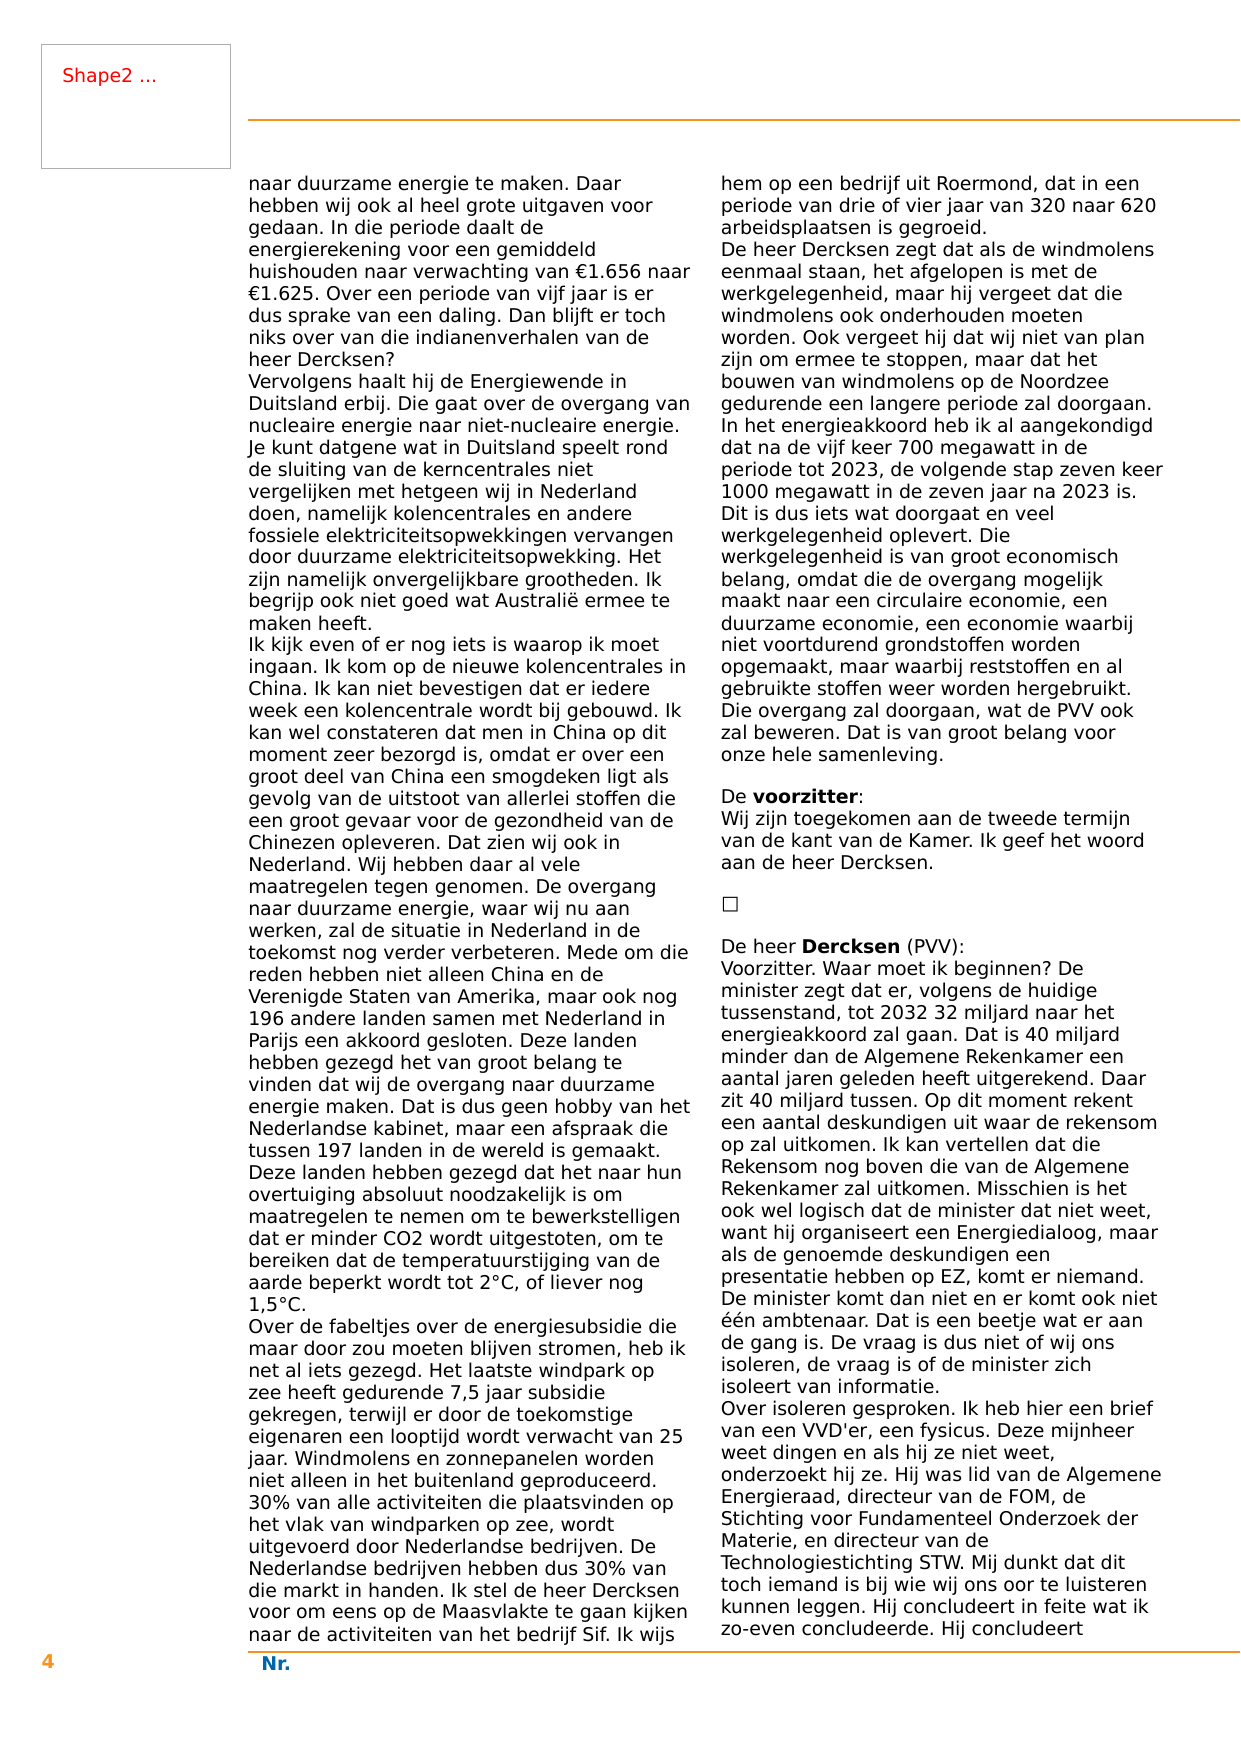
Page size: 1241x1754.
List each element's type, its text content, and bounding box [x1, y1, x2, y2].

text Wij zijn toegekomen aan de tweede termijn van de kant van de Kamer. Ik geef het woord aan de heer Dercksen. [721, 808, 1163, 874]
text naar duurzame energie te maken. Daar hebben wij ook al heel grote uitgaven voor gedaan. In die periode daalt de energierekening voor een gemiddeld huishouden naar verwachting van €1.656 naar €1.625. Over een periode van vijf jaar is er dus sprake van een daling. Dan blijft er toch niks over van die indianenverhalen van de heer Dercksen? [248, 173, 691, 371]
text Vervolgens haalt hij de Energiewende in Duitsland erbij. Die gaat over de overgang van nucleaire energie naar niet-nucleaire energie. Je kunt datgene wat in Duitsland speelt rond de sluiting van de kerncentrales niet vergelijken met hetgeen wij in Nederland doen, namelijk kolencentrales en andere fossiele elektriciteitsopwekkingen vervangen door duurzame elektriciteitsopwekking. Het zijn namelijk onvergelijkbare grootheden. Ik begrijp ook niet goed wat Australië ermee te maken heeft. [248, 371, 691, 634]
text Voorzitter. Waar moet ik beginnen? De minister zegt dat er, volgens de huidige tussenstand, tot 2032 32 miljard naar het energieakkoord zal gaan. Dat is 40 miljard minder dan de Algemene Rekenkamer een aantal jaren geleden heeft uitgerekend. Daar zit 40 miljard tussen. Op dit moment rekent een aantal deskundigen uit waar de rekensom op zal uitkomen. Ik kan vertellen dat die Rekensom nog boven die van de Algemene Rekenkamer zal uitkomen. Misschien is het ook wel logisch dat de minister dat niet weet, want hij organiseert een Energiedialoog, maar als de genoemde deskundigen een presentatie hebben op EZ, komt er niemand. De minister komt dan niet en er komt ook niet één ambtenaar. Dat is een beetje wat er aan de gang is. De vraag is dus niet of wij ons isoleren, de vraag is of de minister zich isoleert van informatie. [721, 958, 1163, 1398]
text De heer Dercksen (PVV): [721, 936, 1163, 958]
text Ik kijk even of er nog iets is waarop ik moet ingaan. Ik kom op de nieuwe kolencentrales in China. Ik kan niet bevestigen dat er iedere week een kolencentrale wordt bij gebouwd. Ik kan wel constateren dat men in China op dit moment zeer bezorgd is, omdat er over een groot deel van China een smogdeken ligt als gevolg van de uitstoot van allerlei stoffen die een groot gevaar voor de gezondheid van de Chinezen opleveren. Dat zien wij ook in Nederland. Wij hebben daar al vele maatregelen tegen genomen. De overgang naar duurzame energie, waar wij nu aan werken, zal de situatie in Nederland in de toekomst nog verder verbeteren. Mede om die reden hebben niet alleen China en de Verenigde Staten van Amerika, maar ook nog 196 andere landen samen met Nederland in Parijs een akkoord gesloten. Deze landen hebben gezegd het van groot belang te vinden dat wij de overgang naar duurzame energie maken. Dat is dus geen hobby van het Nederlandse kabinet, maar een afspraak die tussen 197 landen in de wereld is gemaakt. Deze landen hebben gezegd dat het naar hun overtuiging absoluut noodzakelijk is om maatregelen te nemen om te bewerkstelligen dat er minder CO2 wordt uitgestoten, om te bereiken dat de temperatuurstijging van de aarde beperkt wordt tot 2°C, of liever nog 1,5°C. [248, 634, 691, 1316]
text Over isoleren gesproken. Ik heb hier een brief van een VVD'er, een fysicus. Deze mijnheer weet dingen en als hij ze niet weet, onderzoekt hij ze. Hij was lid van de Algemene Energieraad, directeur van de FOM, de Stichting voor Fundamenteel Onderzoek der Materie, en directeur van de Technologiestichting STW. Mij dunkt dat dit toch iemand is bij wie wij ons oor te luisteren kunnen leggen. Hij concludeert in feite wat ik zo-even concludeerde. Hij concludeert [721, 1398, 1163, 1639]
text hem op een bedrijf uit Roermond, dat in een periode van drie of vier jaar van 320 naar 620 arbeidsplaatsen is gegroeid. [721, 173, 1163, 239]
text ⬜ [721, 894, 1163, 916]
text Over de fabeltjes over de energiesubsidie die maar door zou moeten blijven stromen, heb ik net al iets gezegd. Het laatste windpark op zee heeft gedurende 7,5 jaar subsidie gekregen, terwijl er door de toekomstige eigenaren een looptijd wordt verwacht van 25 jaar. Windmolens en zonnepanelen worden niet alleen in het buitenland geproduceerd. 30% van alle activiteiten die plaatsvinden op het vlak van windparken op zee, wordt uitgevoerd door Nederlandse bedrijven. De Nederlandse bedrijven hebben dus 30% van die markt in handen. Ik stel de heer Dercksen voor om eens op de Maasvlakte te gaan kijken naar de activiteiten van het bedrijf Sif. Ik wijs [248, 1316, 691, 1645]
text De heer Dercksen zegt dat als de windmolens eenmaal staan, het afgelopen is met de werkgelegenheid, maar hij vergeet dat die windmolens ook onderhouden moeten worden. Ook vergeet hij dat wij niet van plan zijn om ermee te stoppen, maar dat het bouwen van windmolens op de Noordzee gedurende een langere periode zal doorgaan. In het energieakkoord heb ik al aangekondigd dat na de vijf keer 700 megawatt in de periode tot 2023, de volgende stap zeven keer 1000 megawatt in de zeven jaar na 2023 is. Dit is dus iets wat doorgaat en veel werkgelegenheid oplevert. Die werkgelegenheid is van groot economisch belang, omdat die de overgang mogelijk maakt naar een circulaire economie, een duurzame economie, een economie waarbij niet voortdurend grondstoffen worden opgemaakt, maar waarbij reststoffen en al gebruikte stoffen weer worden hergebruikt. Die overgang zal doorgaan, wat de PVV ook zal beweren. Dat is van groot belang voor onze hele samenleving. [721, 239, 1163, 766]
text De voorzitter: [721, 786, 1163, 808]
